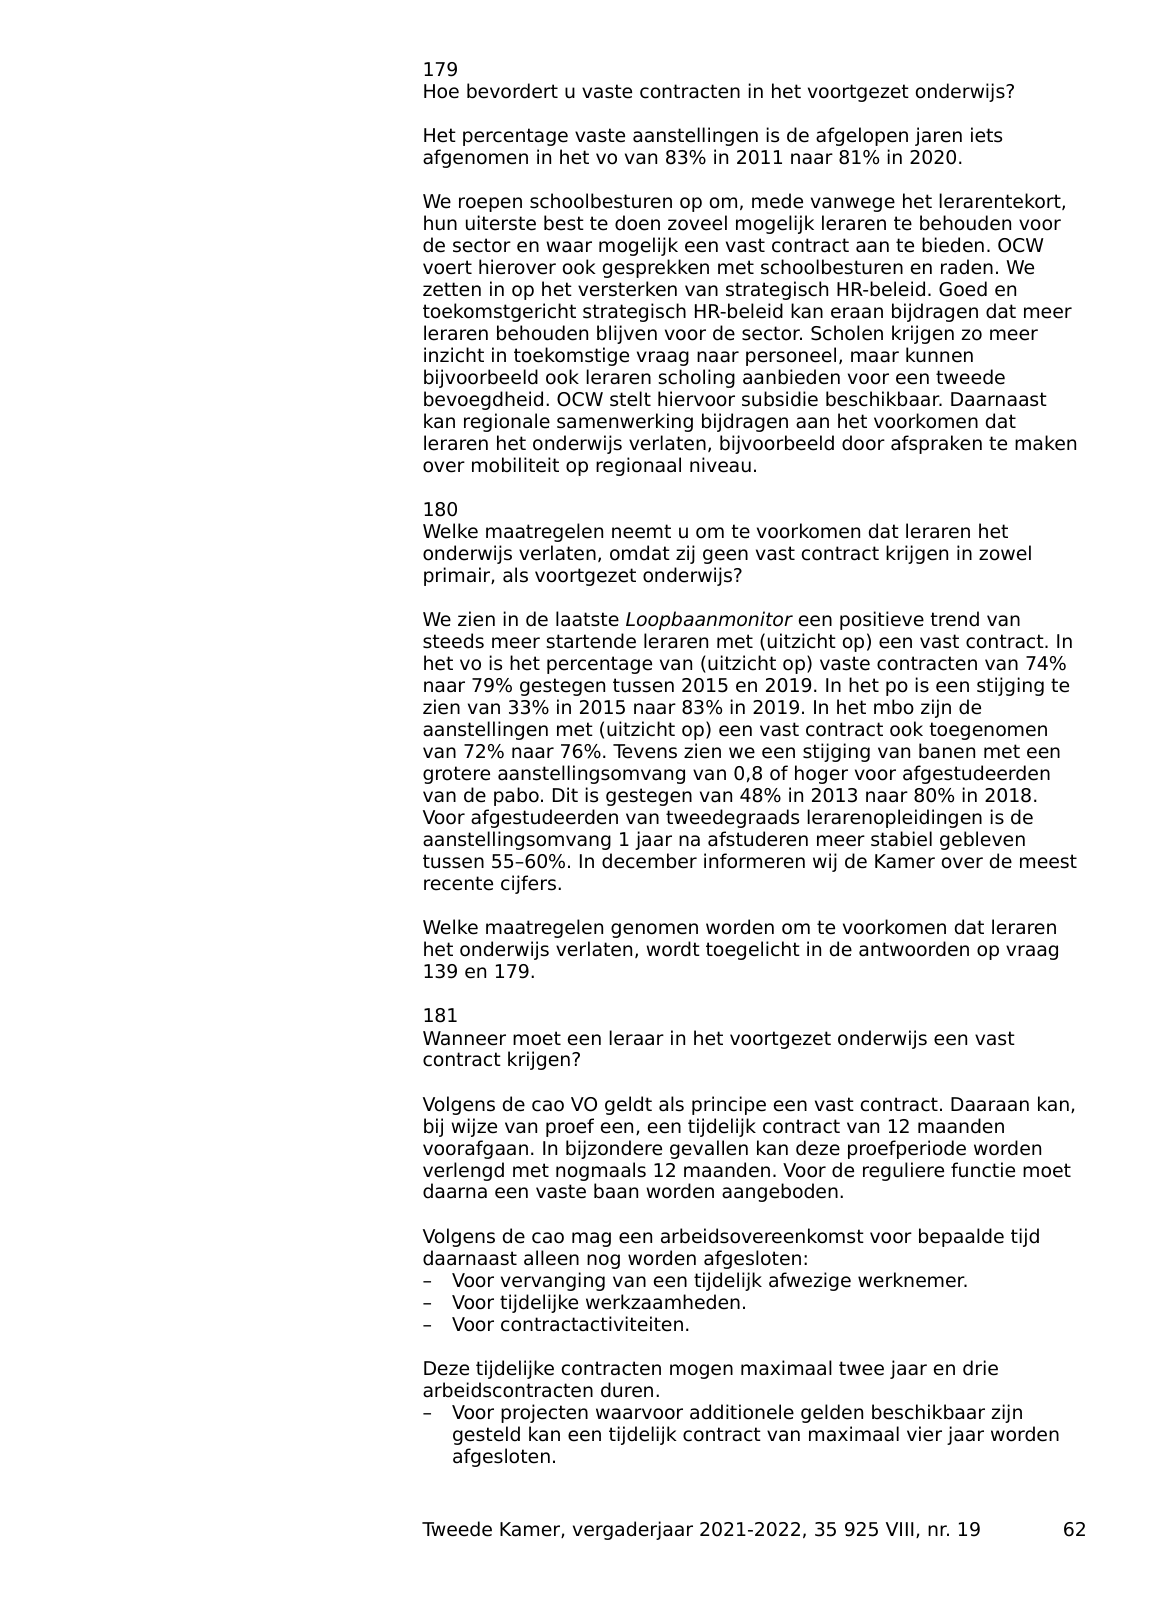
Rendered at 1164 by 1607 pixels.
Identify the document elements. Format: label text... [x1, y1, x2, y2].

text Volgens de cao VO geldt als principe een vast contract. Daaraan kan, bij wijze van proef een, een tijdelijk contract van 12 maanden voorafgaan. In bijzondere gevallen kan deze proefperiode worden verlengd met nogmaals 12 maanden. Voor de reguliere functie moet daarna een vaste baan worden aangeboden. [422, 1093, 1087, 1203]
text Welke maatregelen neemt u om te voorkomen dat leraren het onderwijs verlaten, omdat zij geen vast contract krijgen in zowel primair, als voortgezet onderwijs? [422, 521, 1087, 587]
text – Voor tijdelijke werkzaamheden. [422, 1292, 1087, 1313]
text Deze tijdelijke contracten mogen maximaal twee jaar en drie arbeidscontracten duren. [422, 1358, 1087, 1402]
text Het percentage vaste aanstellingen is de afgelopen jaren iets afgenomen in het vo van 83% in 2011 naar 81% in 2020. [422, 125, 1087, 169]
text Hoe bevordert u vaste contracten in het voortgezet onderwijs? [422, 81, 1087, 103]
text – Voor projecten waarvoor additionele gelden beschikbaar zijn gesteld kan een tijdelijk contract van maximaal vier jaar worden afgesloten. [422, 1402, 1087, 1468]
text We zien in de laatste Loopbaanmonitor een positieve trend van steeds meer startende leraren met (uitzicht op) een vast contract. In het vo is het percentage van (uitzicht op) vaste contracten van 74% naar 79% gestegen tussen 2015 en 2019. In het po is een stijging te zien van 33% in 2015 naar 83% in 2019. In het mbo zijn de aanstellingen met (uitzicht op) een vast contract ook toegenomen van 72% naar 76%. Tevens zien we een stijging van banen met een grotere aanstellingsomvang van 0,8 of hoger voor afgestudeerden van de pabo. Dit is gestegen van 48% in 2013 naar 80% in 2018. Voor afgestudeerden van tweedegraads lerarenopleidingen is de aanstellingsomvang 1 jaar na afstuderen meer stabiel gebleven tussen 55–60%. In december informeren wij de Kamer over de meest recente cijfers. [422, 609, 1087, 895]
text Volgens de cao mag een arbeidsovereenkomst voor bepaalde tijd daarnaast alleen nog worden afgesloten: [422, 1226, 1087, 1269]
text Welke maatregelen genomen worden om te voorkomen dat leraren het onderwijs verlaten, wordt toegelicht in de antwoorden op vraag 139 en 179. [422, 917, 1087, 983]
text 179 [422, 59, 1087, 81]
text – Voor vervanging van een tijdelijk afwezige werknemer. [422, 1269, 1087, 1292]
text 180 [422, 499, 1087, 521]
text – Voor contractactiviteiten. [422, 1313, 1087, 1336]
text We roepen schoolbesturen op om, mede vanwege het lerarentekort, hun uiterste best te doen zoveel mogelijk leraren te behouden voor de sector en waar mogelijk een vast contract aan te bieden. OCW voert hierover ook gesprekken met schoolbesturen en raden. We zetten in op het versterken van strategisch HR-beleid. Goed en toekomstgericht strategisch HR-beleid kan eraan bijdragen dat meer leraren behouden blijven voor de sector. Scholen krijgen zo meer inzicht in toekomstige vraag naar personeel, maar kunnen bijvoorbeeld ook leraren scholing aanbieden voor een tweede bevoegdheid. OCW stelt hiervoor subsidie beschikbaar. Daarnaast kan regionale samenwerking bijdragen aan het voorkomen dat leraren het onderwijs verlaten, bijvoorbeeld door afspraken te maken over mobiliteit op regionaal niveau. [422, 191, 1087, 477]
text 181 [422, 1005, 1087, 1027]
text Wanneer moet een leraar in het voortgezet onderwijs een vast contract krijgen? [422, 1027, 1087, 1071]
